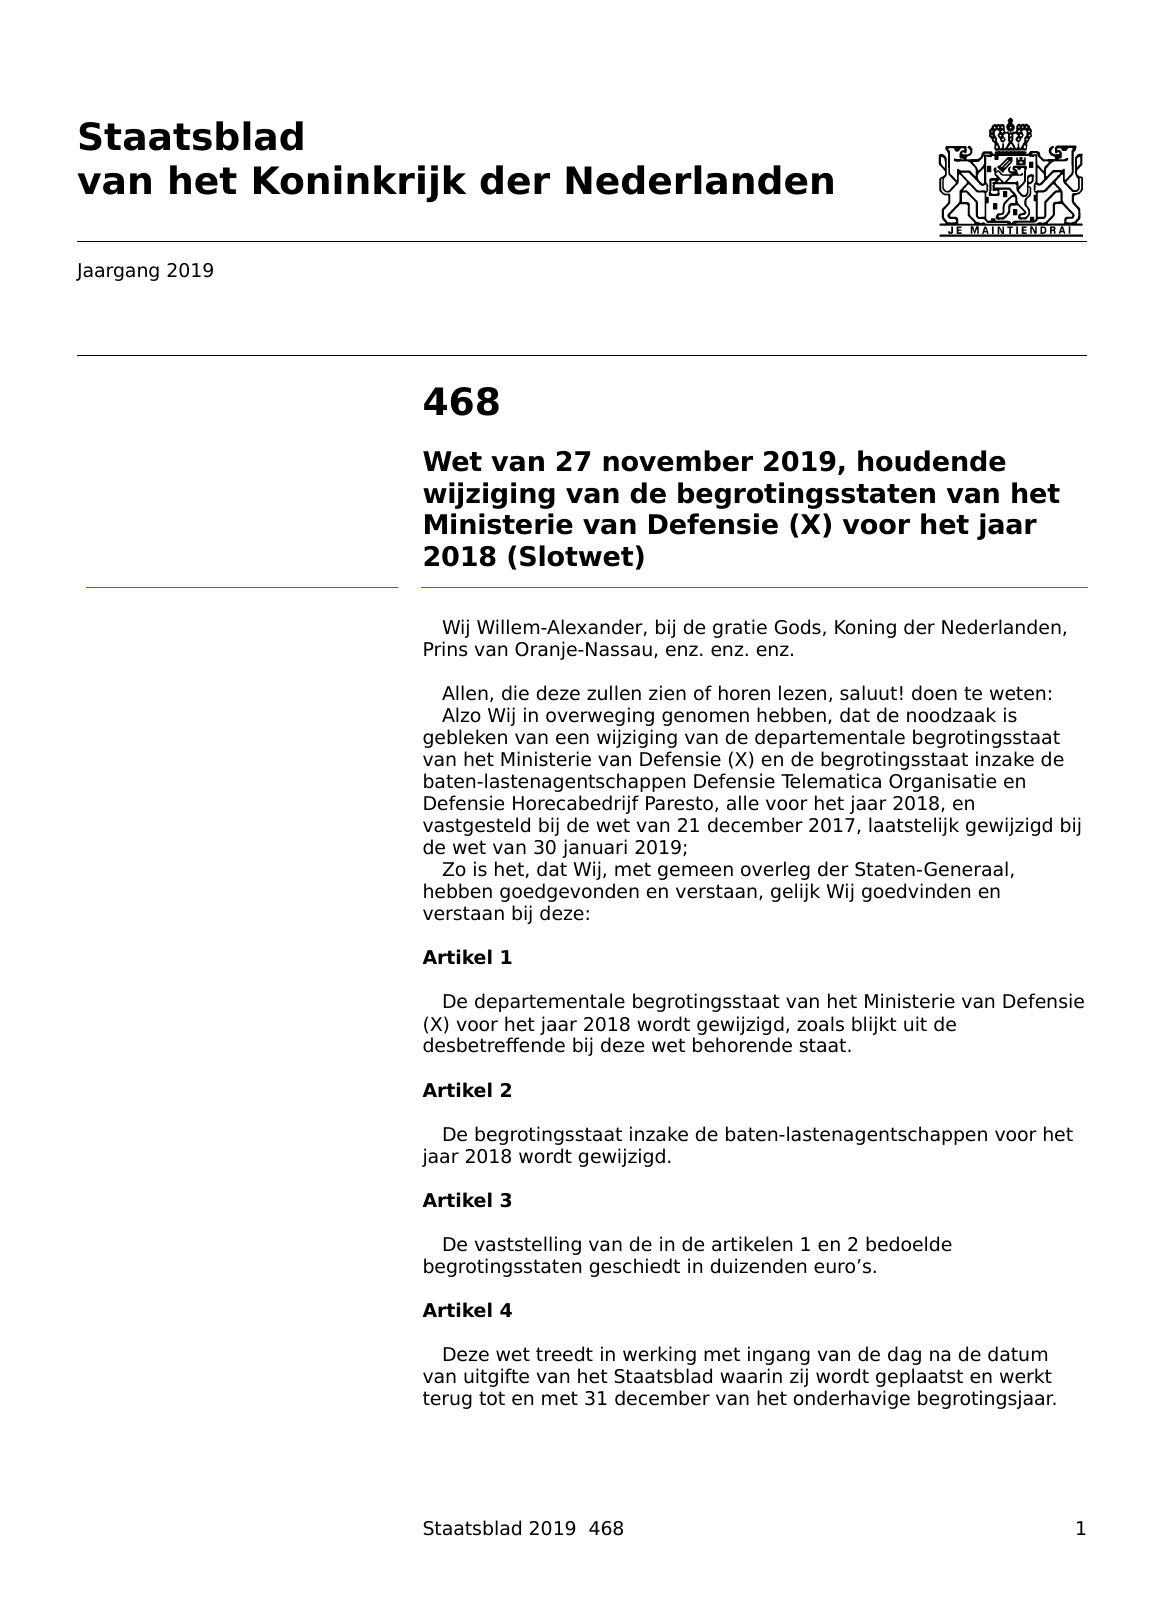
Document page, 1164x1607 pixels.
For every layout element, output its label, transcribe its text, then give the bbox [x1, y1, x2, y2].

table_header Staatsblad van het Koninkrijk der Nederlanden [77, 100, 886, 241]
text Allen, die deze zullen zien of horen lezen, saluut! doen te weten: [422, 683, 1087, 705]
table_cell Jaargang 2019 [77, 242, 1087, 355]
text De departementale begrotingsstaat van het Ministerie van Defensie (X) voor het jaar 2018 wordt gewijzigd, zoals blijkt uit de desbetreffende bij deze wet behorende staat. [422, 991, 1087, 1057]
text De vaststelling van de in de artikelen 1 en 2 bedoelde begrotingsstaten geschiedt in duizenden euro’s. [422, 1234, 1087, 1278]
subtitle Artikel 3 [422, 1190, 1087, 1212]
text Wet van 27 november 2019, houdende wijziging van de begrotingsstaten van het Ministerie van Defensie (X) voor het jaar 2018 (Slotwet) [422, 447, 1087, 573]
text Alzo Wij in overweging genomen hebben, dat de noodzaak is gebleken van een wijziging van de departementale begrotingsstaat van het Ministerie van Defensie (X) en de begrotingsstaat inzake de baten-lastenagentschappen Defensie Telematica Organisatie en Defensie Horecabedrijf Paresto, alle voor het jaar 2018, en vastgesteld bij de wet van 21 december 2017, laatstelijk gewijzigd bij de wet van 30 januari 2019; [422, 705, 1087, 859]
subtitle Artikel 1 [422, 947, 1087, 969]
text Wij Willem-Alexander, bij de gratie Gods, Koning der Nederlanden, Prins van Oranje-Nassau, enz. enz. enz. [422, 617, 1087, 661]
subtitle Artikel 2 [422, 1079, 1087, 1102]
text Deze wet treedt in werking met ingang van de dag na de datum van uitgifte van het Staatsblad waarin zij wordt geplaatst en werkt terug tot en met 31 december van het onderhavige begrotingsjaar. [422, 1344, 1087, 1410]
subtitle 468 [422, 381, 1087, 424]
text Zo is het, dat Wij, met gemeen overleg der Staten-Generaal, hebben goedgevonden en verstaan, gelijk Wij goedvinden en verstaan bij deze: [422, 859, 1087, 925]
text De begrotingsstaat inzake de baten-lastenagentschappen voor het jaar 2018 wordt gewijzigd. [422, 1124, 1087, 1168]
picture [936, 115, 1087, 240]
subtitle Artikel 4 [422, 1300, 1087, 1322]
table_header [886, 100, 1087, 241]
